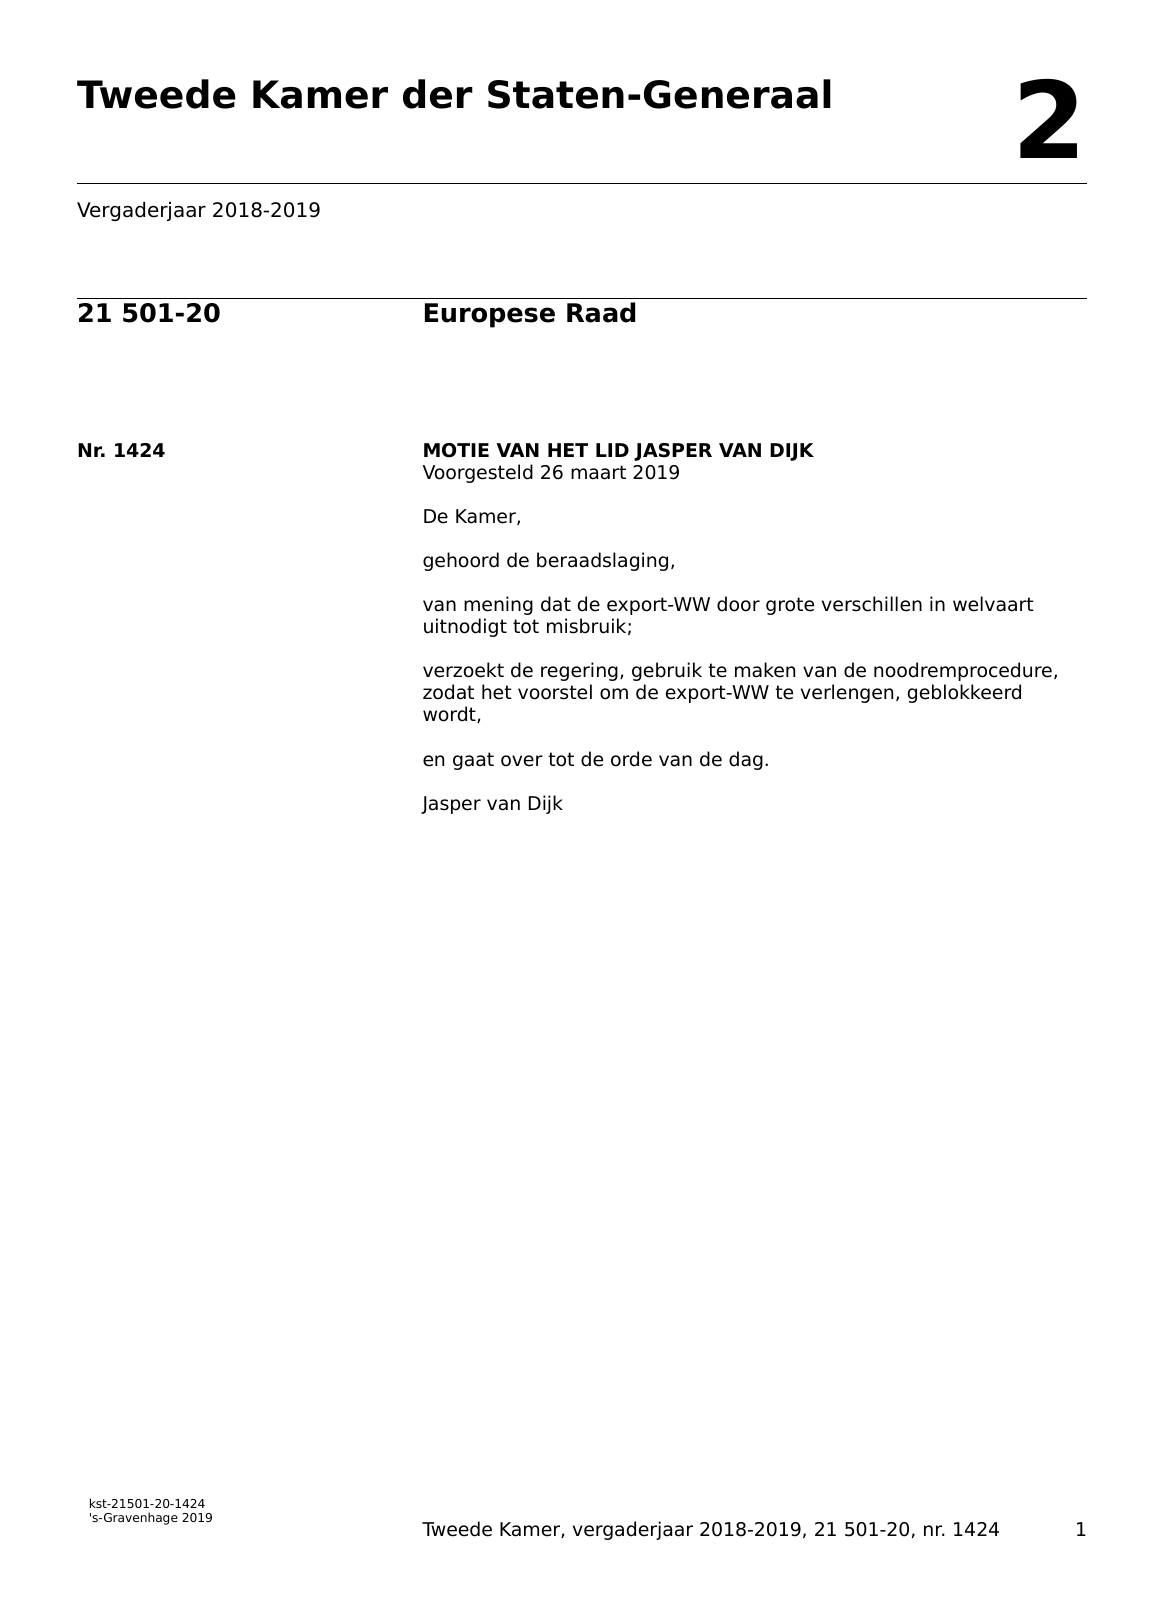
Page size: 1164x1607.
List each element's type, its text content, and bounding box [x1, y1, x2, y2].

text Jasper van Dijk [422, 793, 1087, 814]
text van mening dat de export-WW door grote verschillen in welvaart uitnodigt tot misbruik; [422, 594, 1087, 638]
subtitle Nr. 1424 MOTIE VAN HET LID JASPER VAN DIJK [77, 440, 1087, 462]
table_header Tweede Kamer der Staten-Generaal [77, 59, 886, 183]
text Voorgesteld 26 maart 2019 [422, 462, 1087, 484]
text kst-21501-20-1424 [88, 1497, 323, 1511]
table_header 2 [886, 59, 1087, 183]
text 's-Gravenhage 2019 [88, 1511, 323, 1525]
text gehoord de beraadslaging, [422, 550, 1087, 572]
subtitle 21 501-20 Europese Raad [77, 299, 1087, 329]
table_cell Vergaderjaar 2018-2019 [77, 184, 1087, 298]
text verzoekt de regering, gebruik te maken van de noodremprocedure, zodat het voorstel om de export-WW te verlengen, geblokkeerd wordt, [422, 660, 1087, 726]
text en gaat over tot de orde van de dag. [422, 748, 1087, 770]
text De Kamer, [422, 506, 1087, 528]
